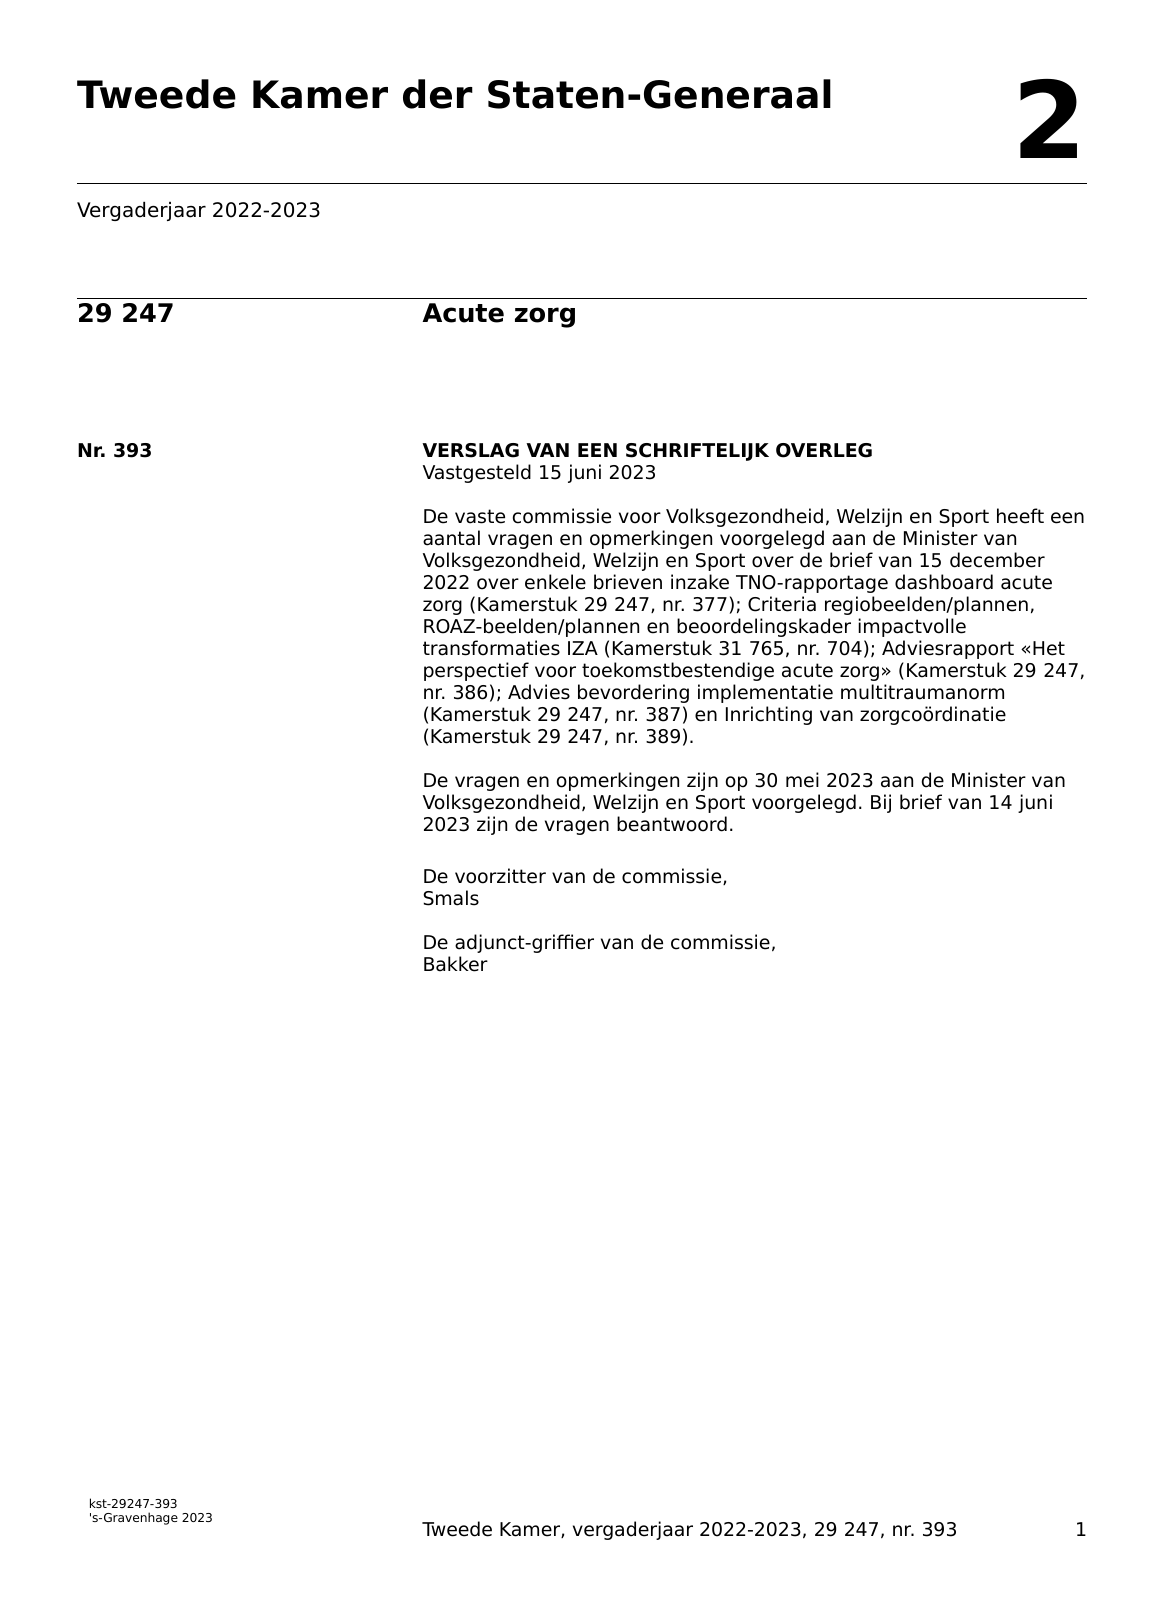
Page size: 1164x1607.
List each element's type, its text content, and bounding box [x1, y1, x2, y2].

text Vastgesteld 15 juni 2023 [422, 462, 1087, 484]
text De voorzitter van de commissie, Smals [422, 866, 1087, 910]
table_header 2 [886, 59, 1087, 183]
text 's-Gravenhage 2023 [88, 1511, 323, 1525]
subtitle Nr. 393 VERSLAG VAN EEN SCHRIFTELIJK OVERLEG [77, 440, 1087, 462]
text De adjunct-griffier van de commissie, Bakker [422, 932, 1087, 976]
table_header Tweede Kamer der Staten-Generaal [77, 59, 886, 183]
text De vaste commissie voor Volksgezondheid, Welzijn en Sport heeft een aantal vragen en opmerkingen voorgelegd aan de Minister van Volksgezondheid, Welzijn en Sport over de brief van 15 december 2022 over enkele brieven inzake TNO-rapportage dashboard acute zorg (Kamerstuk 29 247, nr. 377); Criteria regiobeelden/plannen, ROAZ-beelden/plannen en beoordelingskader impactvolle transformaties IZA (Kamerstuk 31 765, nr. 704); Adviesrapport «Het perspectief voor toekomstbestendige acute zorg» (Kamerstuk 29 247, nr. 386); Advies bevordering implementatie multitraumanorm (Kamerstuk 29 247, nr. 387) en Inrichting van zorgcoördinatie (Kamerstuk 29 247, nr. 389). [422, 506, 1087, 748]
text kst-29247-393 [88, 1497, 323, 1511]
text De vragen en opmerkingen zijn op 30 mei 2023 aan de Minister van Volksgezondheid, Welzijn en Sport voorgelegd. Bij brief van 14 juni 2023 zijn de vragen beantwoord. [422, 770, 1087, 836]
table_cell Vergaderjaar 2022-2023 [77, 184, 1087, 298]
subtitle 29 247 Acute zorg [77, 299, 1087, 329]
